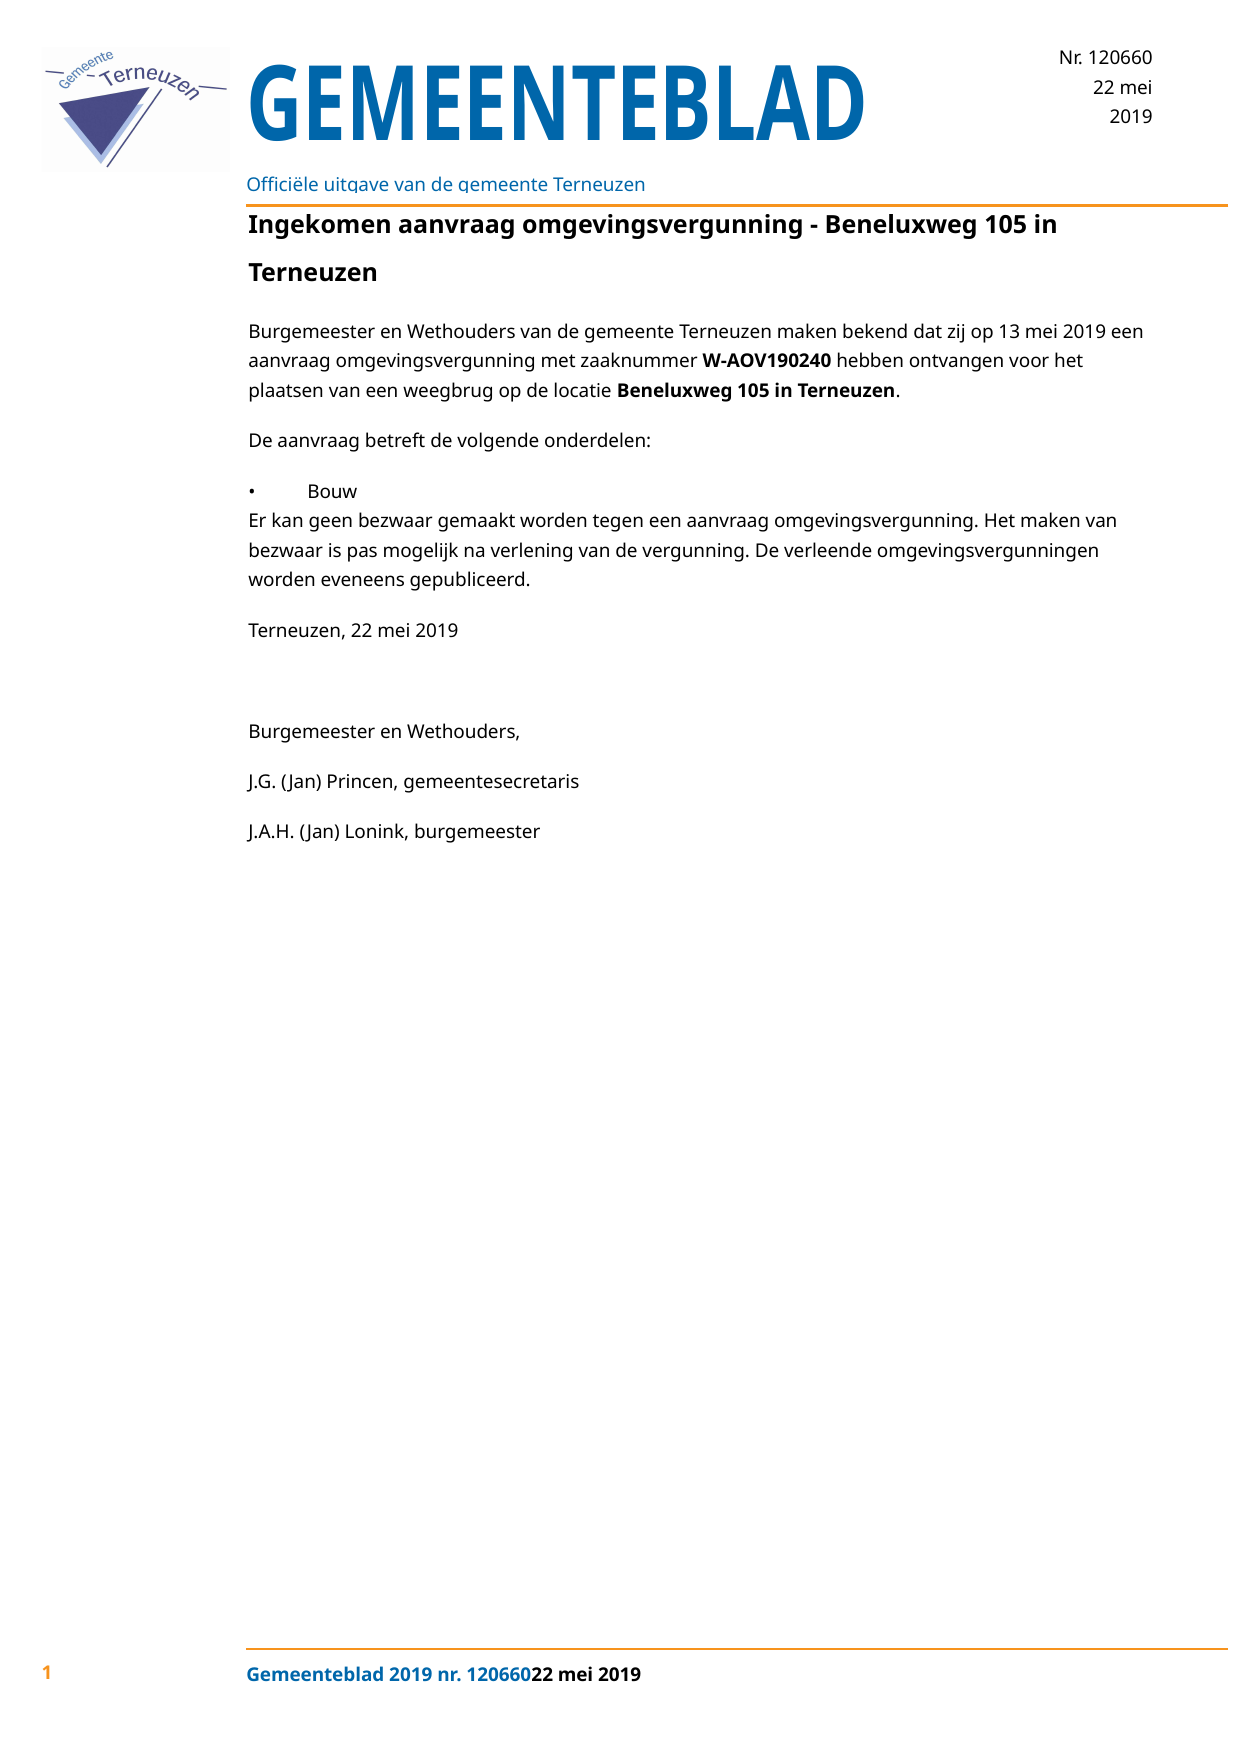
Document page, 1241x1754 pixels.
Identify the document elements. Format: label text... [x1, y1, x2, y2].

text Burgemeester en Wethouders, [248, 718, 1152, 744]
text Er kan geen bezwaar gemaakt worden tegen een aanvraag omgevingsvergunning. Het maken van bezwaar is pas mogelijk na verlening van de vergunning. De verleende omgevingsvergunningen worden eveneens gepubliceerd. [248, 507, 1152, 592]
text J.A.H. (Jan) Lonink, burgemeester [248, 819, 1152, 844]
text De aanvraag betreft de volgende onderdelen: [248, 427, 1152, 453]
text Ingekomen aanvraag omgevingsvergunning - Beneluxweg 105 in Terneuzen [248, 207, 1152, 288]
text J.G. (Jan) Princen, gemeentesecretaris [248, 768, 1152, 794]
text Burgemeester en Wethouders van de gemeente Terneuzen maken bekend dat zij op 13 mei 2019 een aanvraag omgevingsvergunning met zaaknummer W-AOV190240 hebben ontvangen voor het plaatsen van een weegbrug op de locatie Beneluxweg 105 in Terneuzen. [248, 318, 1152, 403]
picture [41, 47, 231, 172]
text Terneuzen, 22 mei 2019 [248, 617, 1152, 643]
list Bouw [248, 478, 1152, 504]
